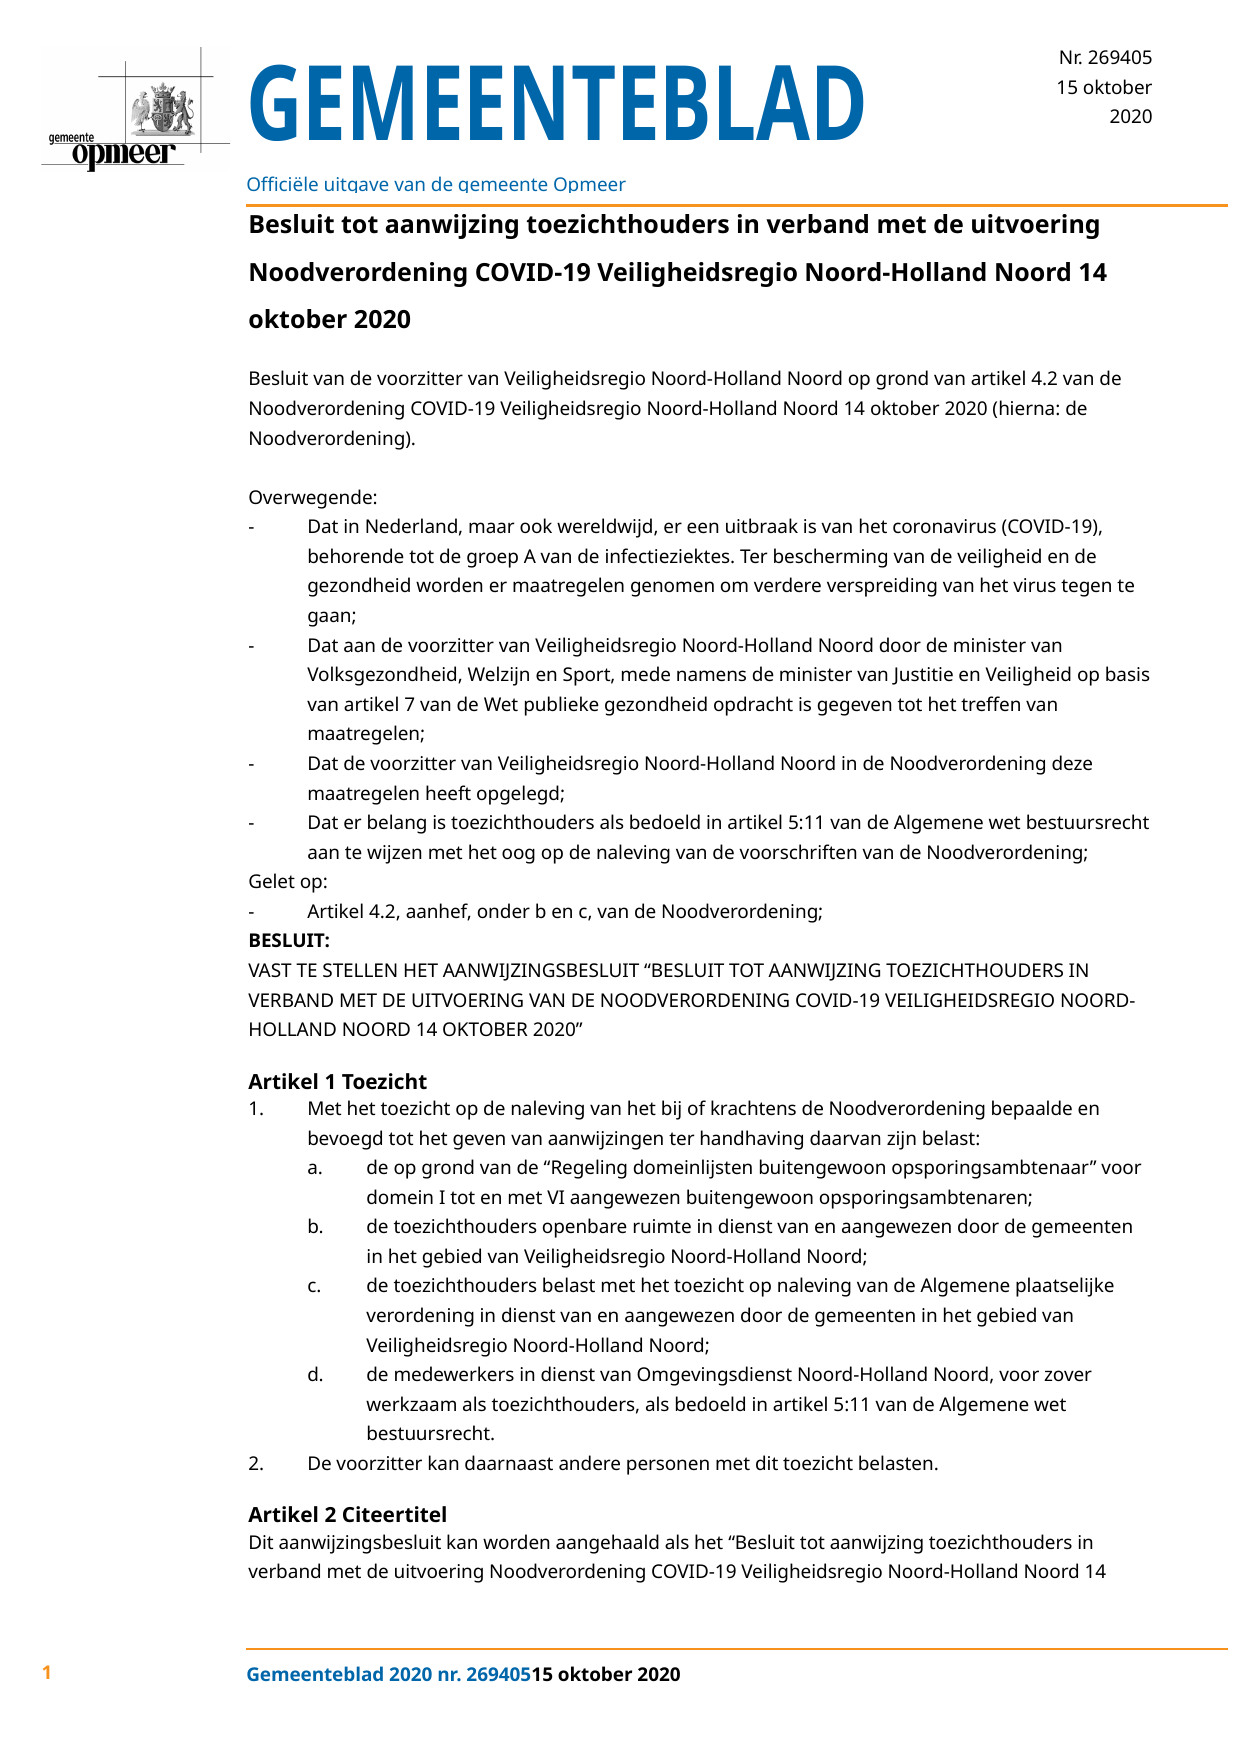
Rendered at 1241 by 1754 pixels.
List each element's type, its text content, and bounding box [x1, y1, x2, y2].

text Gelet op: [248, 868, 1152, 894]
text Artikel 2 Citeertitel [248, 1501, 1152, 1529]
picture [41, 47, 231, 172]
list De voorzitter kan daarnaast andere personen met dit toezicht belasten. [248, 1450, 1152, 1476]
text Overwegende: [248, 484, 1152, 509]
text BESLUIT: [248, 928, 1152, 953]
list Met het toezicht op de naleving van het bij of krachtens de Noodverordening bepaalde en bevoegd tot het geven van aanwijzingen ter handhaving daarvan zijn belast: [248, 1095, 1152, 1151]
list Dat er belang is toezichthouders als bedoeld in artikel 5:11 van de Algemene wet bestuursrecht aan te wijzen met het oog op de naleving van de voorschriften van de Noodverordening; [248, 809, 1152, 864]
list Dat aan de voorzitter van Veiligheidsregio Noord-Holland Noord door de minister van Volksgezondheid, Welzijn en Sport, mede namens de minister van Justitie en Veiligheid op basis van artikel 7 van de Wet publieke gezondheid opdracht is gegeven tot het treffen van maatregelen; [248, 632, 1152, 746]
list Artikel 4.2, aanhef, onder b en c, van de Noodverordening; [248, 898, 1152, 924]
text Besluit van de voorzitter van Veiligheidsregio Noord-Holland Noord op grond van artikel 4.2 van de Noodverordening COVID-19 Veiligheidsregio Noord-Holland Noord 14 oktober 2020 (hierna: de Noodverordening). [248, 366, 1152, 450]
text Besluit tot aanwijzing toezichthouders in verband met de uitvoering Noodverordening COVID-19 Veiligheidsregio Noord-Holland Noord 14 oktober 2020 [248, 207, 1152, 336]
list Dat in Nederland, maar ook wereldwijd, er een uitbraak is van het coronavirus (COVID-19), behorende tot de groep A van de infectieziektes. Ter bescherming van de veiligheid en de gezondheid worden er maatregelen genomen om verdere verspreiding van het virus tegen te gaan; [248, 513, 1152, 628]
text Dit aanwijzingsbesluit kan worden aangehaald als het “Besluit tot aanwijzing toezichthouders in verband met de uitvoering Noodverordening COVID-19 Veiligheidsregio Noord-Holland Noord 14 [248, 1529, 1152, 1584]
list de op grond van de “Regeling domeinlijsten buitengewoon opsporingsambtenaar” voor domein I tot en met VI aangewezen buitengewoon opsporingsambtenaren; [307, 1154, 1152, 1210]
list Dat de voorzitter van Veiligheidsregio Noord-Holland Noord in de Noodverordening deze maatregelen heeft opgelegd; [248, 750, 1152, 805]
list de toezichthouders openbare ruimte in dienst van en aangewezen door de gemeenten in het gebied van Veiligheidsregio Noord-Holland Noord; [307, 1213, 1152, 1269]
list de medewerkers in dienst van Omgevingsdienst Noord-Holland Noord, voor zover werkzaam als toezichthouders, als bedoeld in artikel 5:11 van de Algemene wet bestuursrecht. [307, 1361, 1152, 1446]
list de toezichthouders belast met het toezicht op naleving van de Algemene plaatselijke verordening in dienst van en aangewezen door de gemeenten in het gebied van Veiligheidsregio Noord-Holland Noord; [307, 1273, 1152, 1358]
text VAST TE STELLEN HET AANWIJZINGSBESLUIT “BESLUIT TOT AANWIJZING TOEZICHTHOUDERS IN VERBAND MET DE UITVOERING VAN DE NOODVERORDENING COVID-19 VEILIGHEIDSREGIO NOORD-HOLLAND NOORD 14 OKTOBER 2020” [248, 957, 1152, 1042]
text Artikel 1 Toezicht [248, 1067, 1152, 1095]
